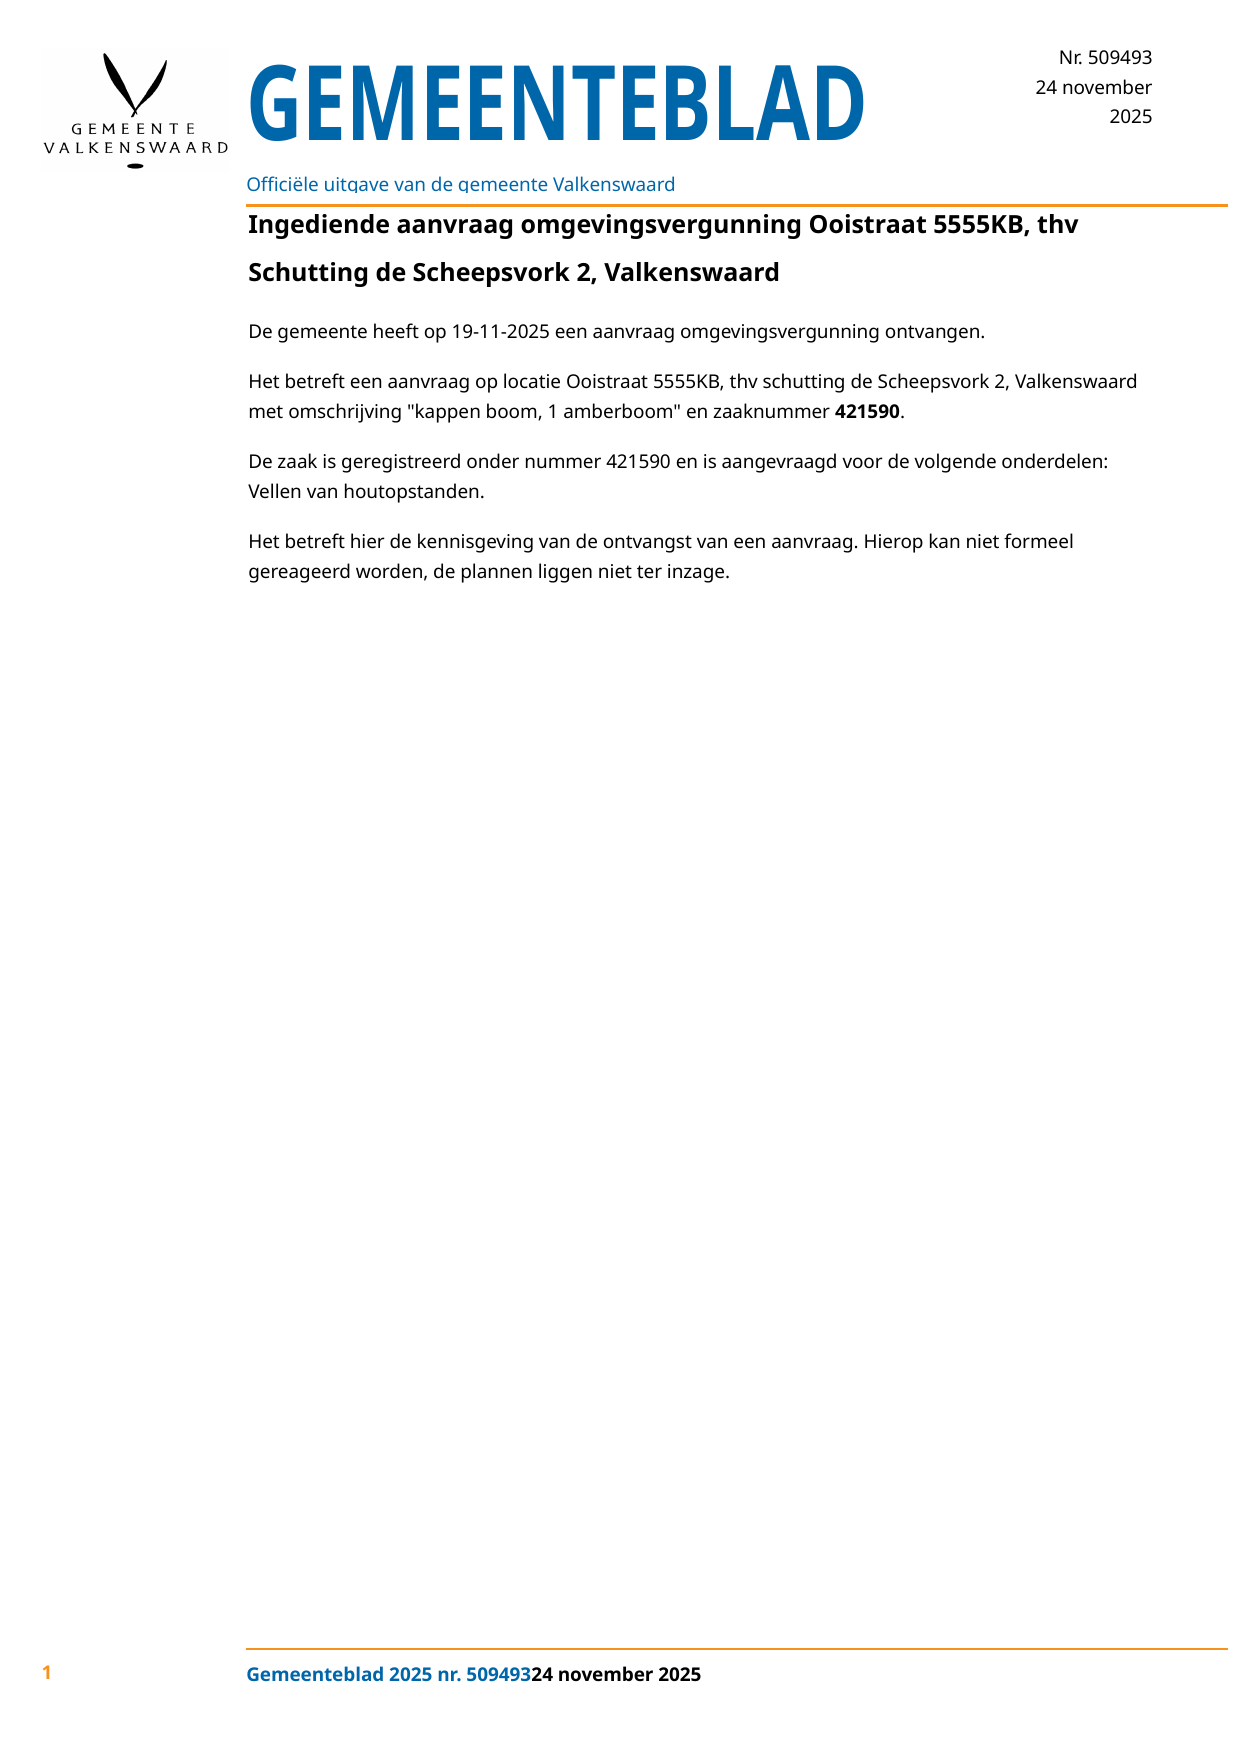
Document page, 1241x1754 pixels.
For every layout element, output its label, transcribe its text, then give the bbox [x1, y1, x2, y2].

text De gemeente heeft op 19-11-2025 een aanvraag omgevingsvergunning ontvangen. [248, 318, 1152, 344]
text Ingediende aanvraag omgevingsvergunning Ooistraat 5555KB, thv Schutting de Scheepsvork 2, Valkenswaard [248, 207, 1152, 288]
picture [41, 47, 231, 172]
text Het betreft een aanvraag op locatie Ooistraat 5555KB, thv schutting de Scheepsvork 2, Valkenswaard met omschrijving "kappen boom, 1 amberboom" en zaaknummer 421590. [248, 368, 1152, 424]
text Het betreft hier de kennisgeving van de ontvangst van een aanvraag. Hierop kan niet formeel gereageerd worden, de plannen liggen niet ter inzage. [248, 528, 1152, 584]
text De zaak is geregistreerd onder nummer 421590 en is aangevraagd voor de volgende onderdelen: Vellen van houtopstanden. [248, 448, 1152, 504]
